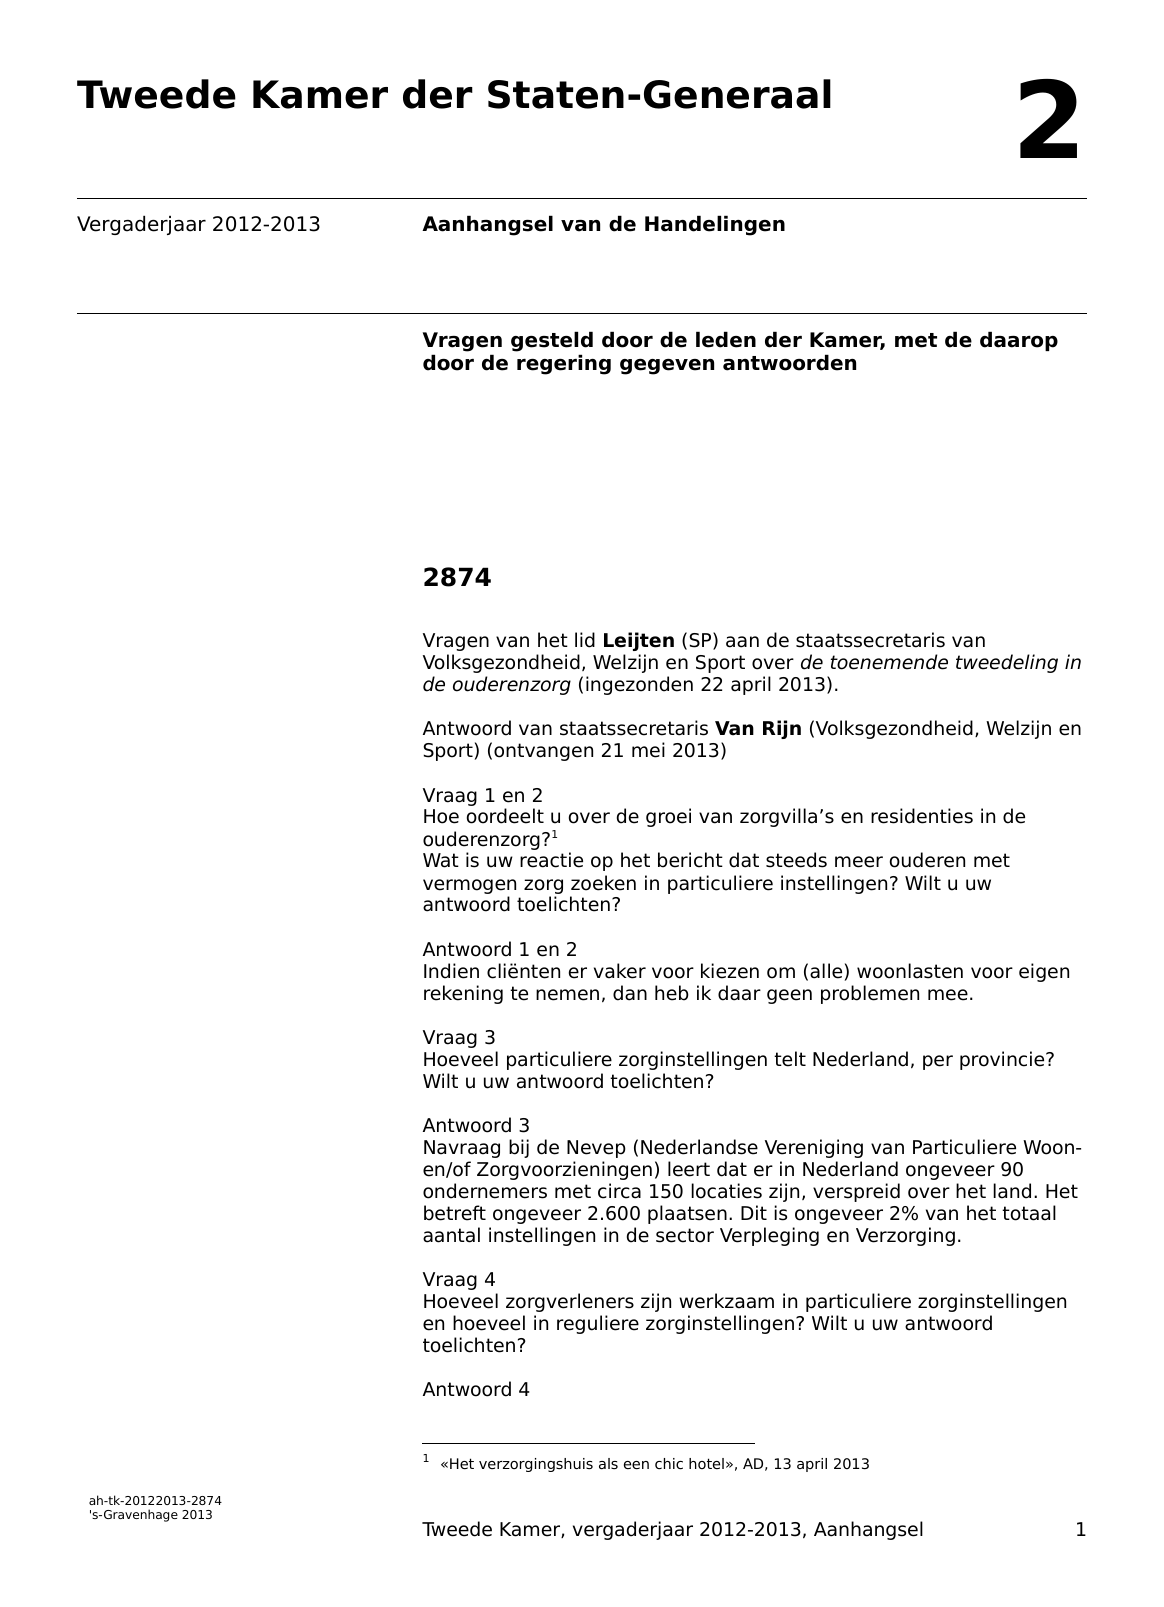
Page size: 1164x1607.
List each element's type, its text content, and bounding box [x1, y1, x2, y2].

text Vraag 3 [422, 1027, 1087, 1049]
text Navraag bij de Nevep (Nederlandse Vereniging van Particuliere Woon- en/of Zorgvoorzieningen) leert dat er in Nederland ongeveer 90 ondernemers met circa 150 locaties zijn, verspreid over het land. Het betreft ongeveer 2.600 plaatsen. Dit is ongeveer 2% van het totaal aantal instellingen in de sector Verpleging en Verzorging. [422, 1137, 1087, 1247]
text Antwoord van staatssecretaris Van Rijn (Volksgezondheid, Welzijn en Sport) (ontvangen 21 mei 2013) [422, 718, 1087, 762]
text Wat is uw reactie op het bericht dat steeds meer ouderen met vermogen zorg zoeken in particuliere instellingen? Wilt u uw antwoord toelichten? [422, 850, 1087, 916]
text 's-Gravenhage 2013 [88, 1508, 323, 1522]
table_cell Vragen gesteld door de leden der Kamer, met de daarop door de regering gegeven antwoorden [422, 314, 1087, 375]
text Antwoord 3 [422, 1115, 1087, 1137]
text Antwoord 1 en 2 [422, 938, 1087, 961]
table_cell [77, 314, 422, 375]
text 2874 [422, 563, 1087, 592]
text ah-tk-20122013-2874 [88, 1494, 323, 1508]
text Vraag 1 en 2 [422, 784, 1087, 806]
table_cell Vergaderjaar 2012-2013 [77, 199, 422, 313]
text Vraag 4 [422, 1269, 1087, 1291]
text Antwoord 4 [422, 1379, 1087, 1401]
text «Het verzorgingshuis als een chic hotel», AD, 13 april 2013 [422, 1452, 1087, 1474]
text Hoeveel zorgverleners zijn werkzaam in particuliere zorginstellingen en hoeveel in reguliere zorginstellingen? Wilt u uw antwoord toelichten? [422, 1291, 1087, 1357]
table_header Tweede Kamer der Staten-Generaal [77, 59, 886, 198]
text Indien cliënten er vaker voor kiezen om (alle) woonlasten voor eigen rekening te nemen, dan heb ik daar geen problemen mee. [422, 961, 1087, 1004]
text Vragen van het lid Leijten (SP) aan de staatssecretaris van Volksgezondheid, Welzijn en Sport over de toenemende tweedeling in de ouderenzorg (ingezonden 22 april 2013). [422, 630, 1087, 696]
text Hoeveel particuliere zorginstellingen telt Nederland, per provincie? Wilt u uw antwoord toelichten? [422, 1049, 1087, 1093]
table_header 2 [886, 59, 1087, 198]
table_cell Aanhangsel van de Handelingen [422, 199, 1087, 313]
text Hoe oordeelt u over de groei van zorgvilla’s en residenties in de ouderenzorg? [422, 806, 1087, 850]
